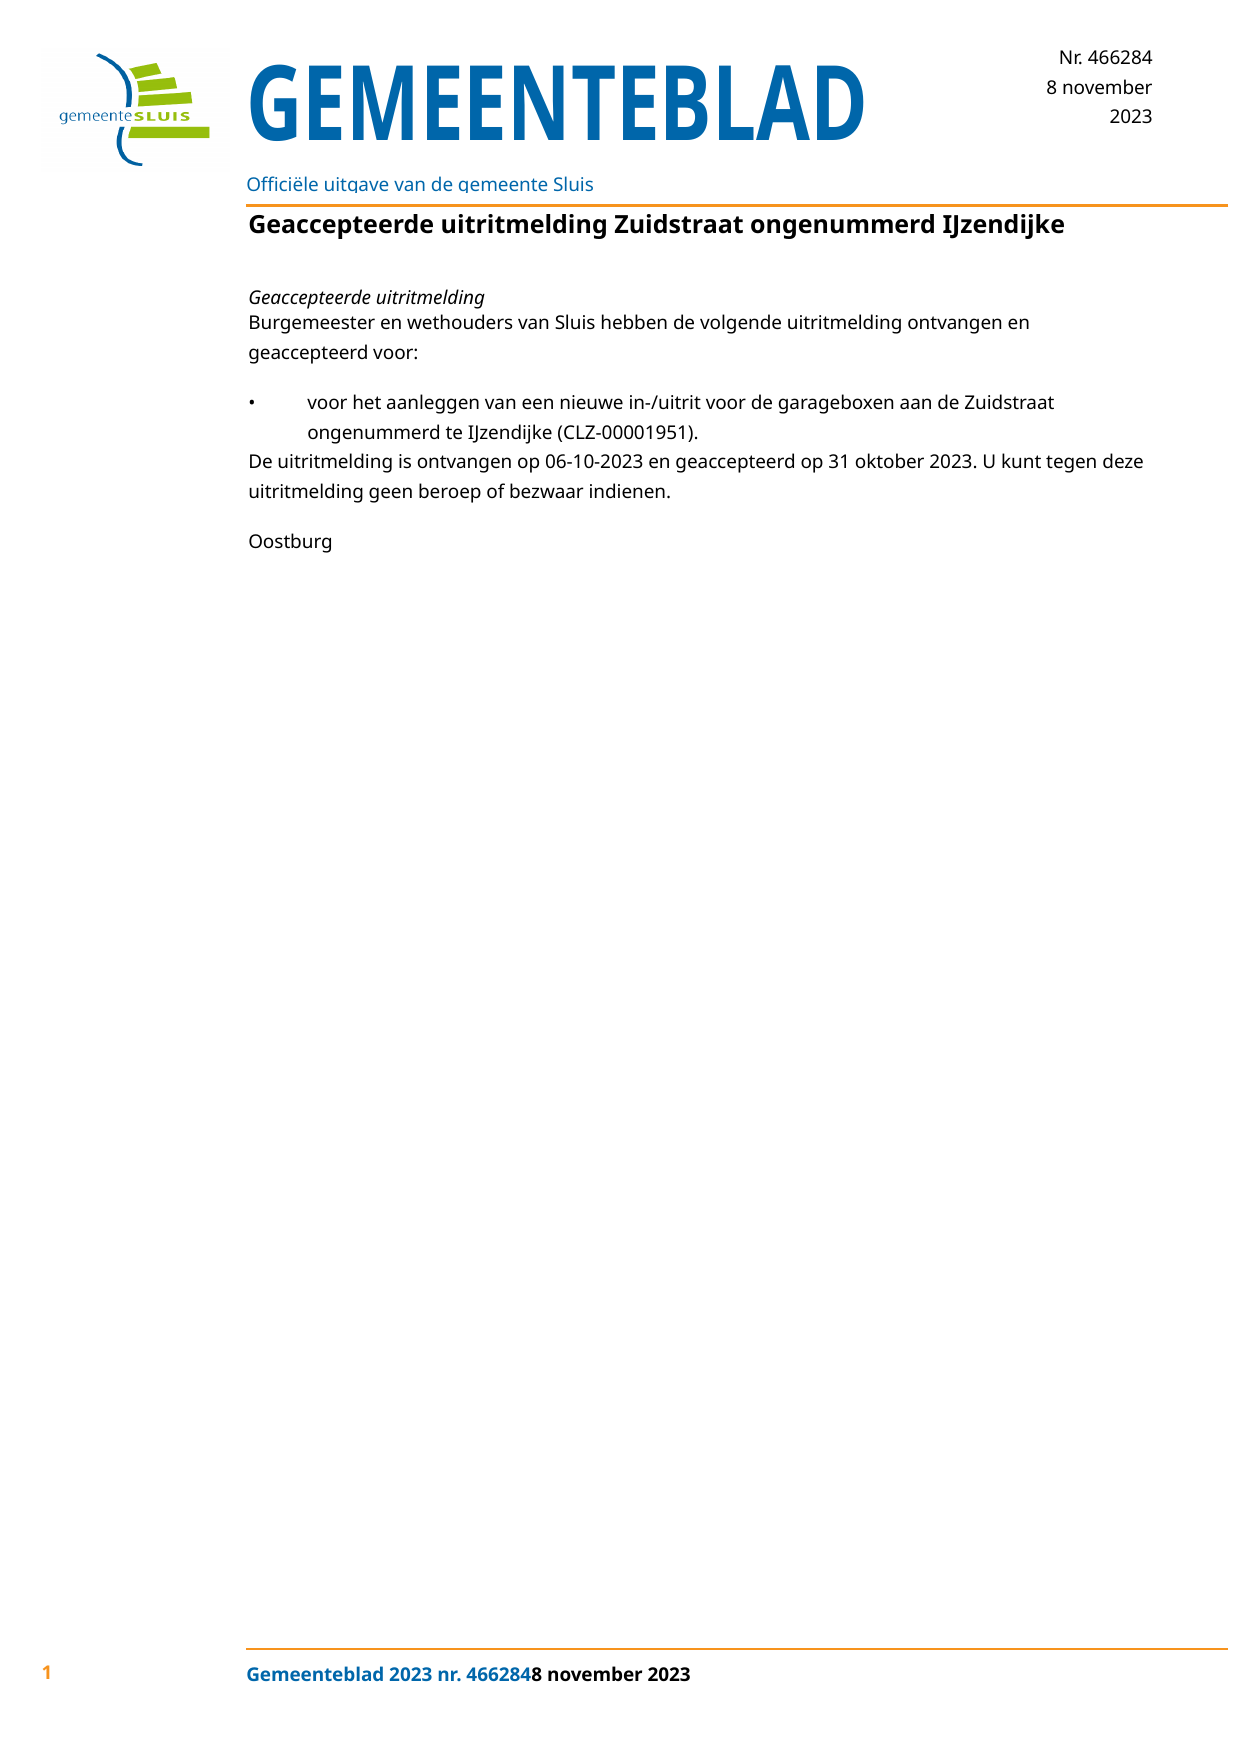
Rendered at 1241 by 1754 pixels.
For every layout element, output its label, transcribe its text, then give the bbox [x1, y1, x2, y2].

text De uitritmelding is ontvangen op 06-10-2023 en geaccepteerd op 31 oktober 2023. U kunt tegen deze uitritmelding geen beroep of bezwaar indienen. [248, 449, 1152, 504]
picture [41, 47, 231, 172]
text Oostburg [248, 529, 1152, 554]
list voor het aanleggen van een nieuwe in-/uitrit voor de garageboxen aan de Zuidstraat ongenummerd te IJzendijke (CLZ-00001951). [248, 389, 1152, 445]
text Geaccepteerde uitritmelding Zuidstraat ongenummerd IJzendijke [248, 207, 1152, 241]
text Burgemeester en wethouders van Sluis hebben de volgende uitritmelding ontvangen en geaccepteerd voor: [248, 309, 1152, 365]
text Geaccepteerde uitritmelding [248, 284, 1152, 309]
